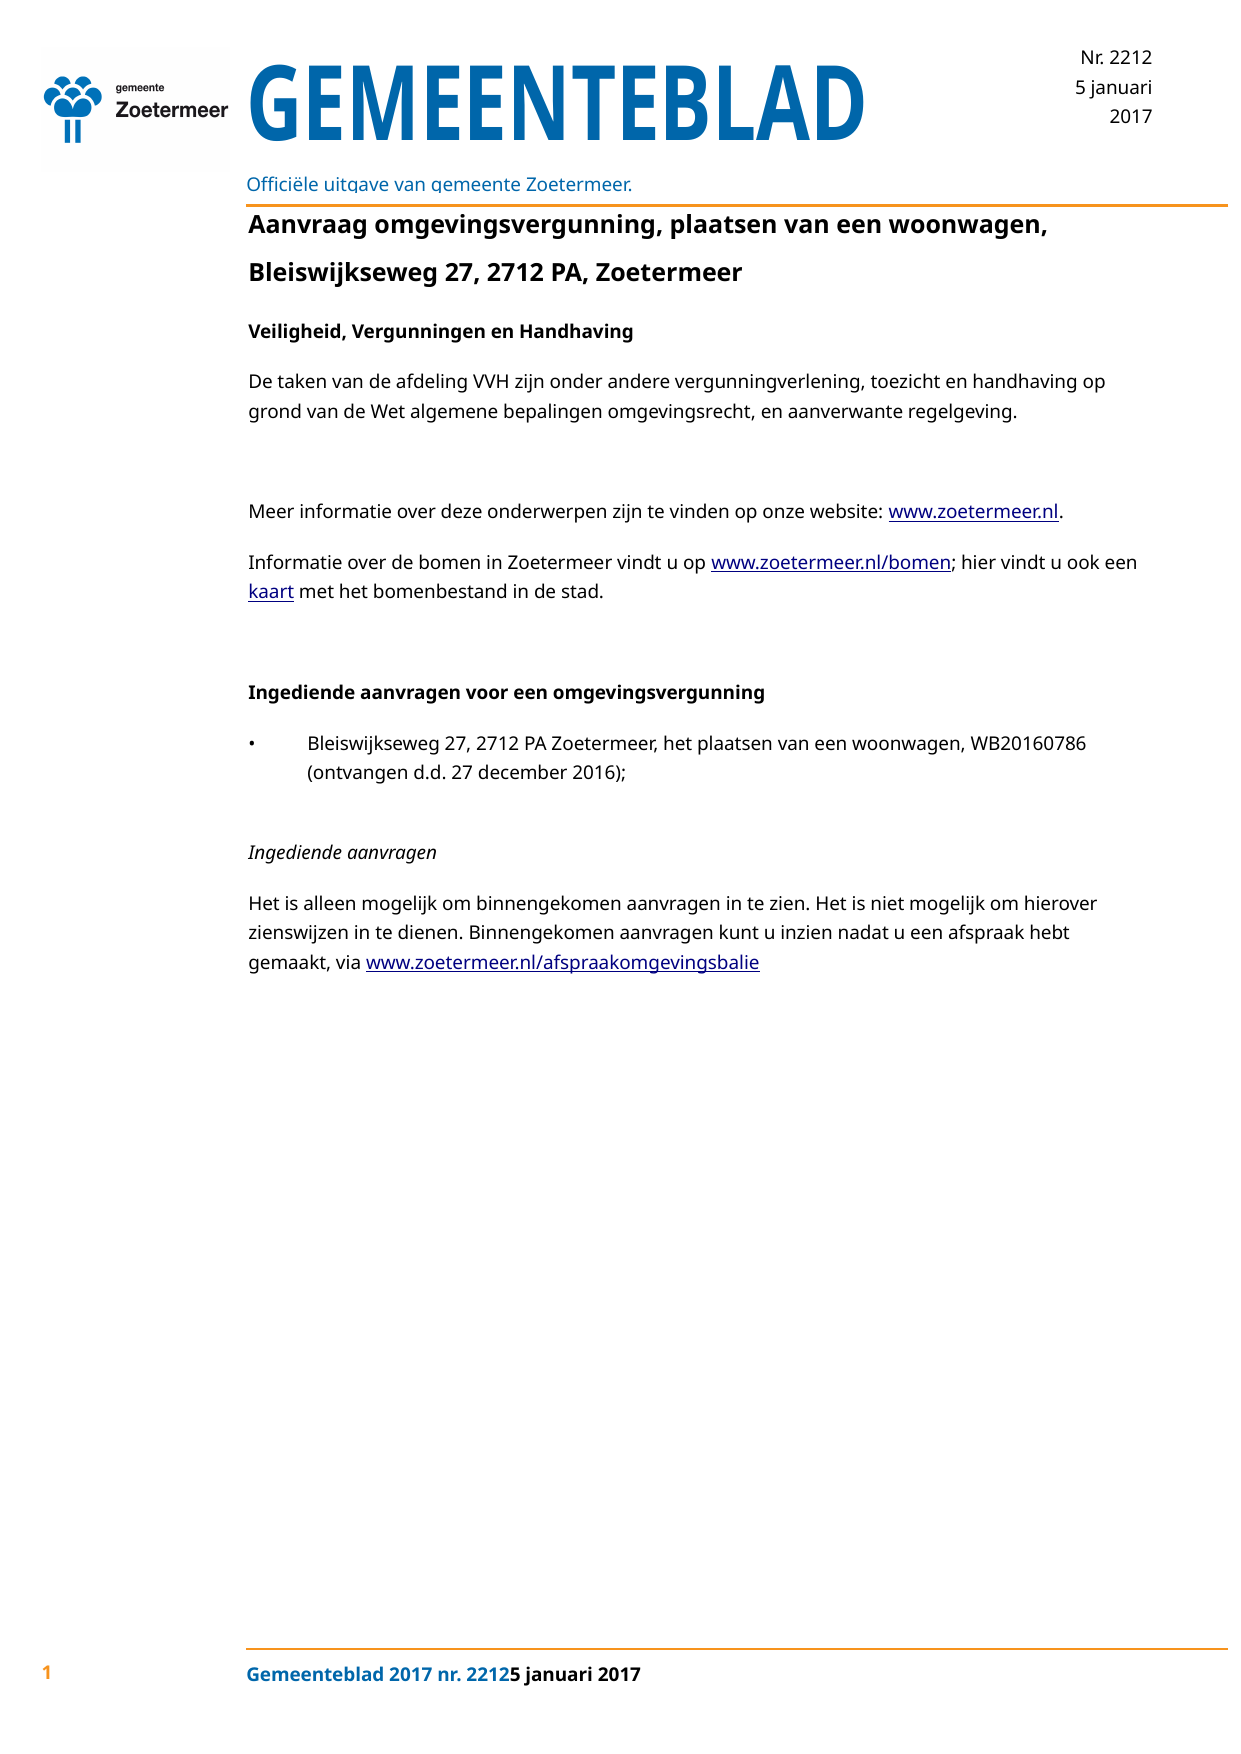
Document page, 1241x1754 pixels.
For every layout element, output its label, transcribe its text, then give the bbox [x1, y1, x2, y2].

text De taken van de afdeling VVH zijn onder andere vergunningverlening, toezicht en handhaving op grond van de Wet algemene bepalingen omgevingsrecht, en aanverwante regelgeving. [248, 368, 1152, 424]
text Het is alleen mogelijk om binnengekomen aanvragen in te zien. Het is niet mogelijk om hierover zienswijzen in te dienen. Binnengekomen aanvragen kunt u inzien nadat u een afspraak hebt gemaakt, via www.zoetermeer.nl/afspraakomgevingsbalie [248, 890, 1152, 975]
list Bleiswijkseweg 27, 2712 PA Zoetermeer, het plaatsen van een woonwagen, WB20160786 (ontvangen d.d. 27 december 2016); [248, 730, 1152, 785]
text Informatie over de bomen in Zoetermeer vindt u op www.zoetermeer.nl/bomen; hier vindt u ook een kaart met het bomenbestand in de stad. [248, 549, 1152, 604]
text Meer informatie over deze onderwerpen zijn te vinden op onze website: www.zoetermeer.nl. [248, 499, 1152, 524]
text Aanvraag omgevingsvergunning, plaatsen van een woonwagen, Bleiswijkseweg 27, 2712 PA, Zoetermeer [248, 207, 1152, 288]
picture [41, 47, 231, 172]
text Veiligheid, Vergunningen en Handhaving [248, 318, 1152, 344]
text Ingediende aanvragen voor een omgevingsvergunning [248, 679, 1152, 705]
text Ingediende aanvragen [248, 839, 1152, 865]
